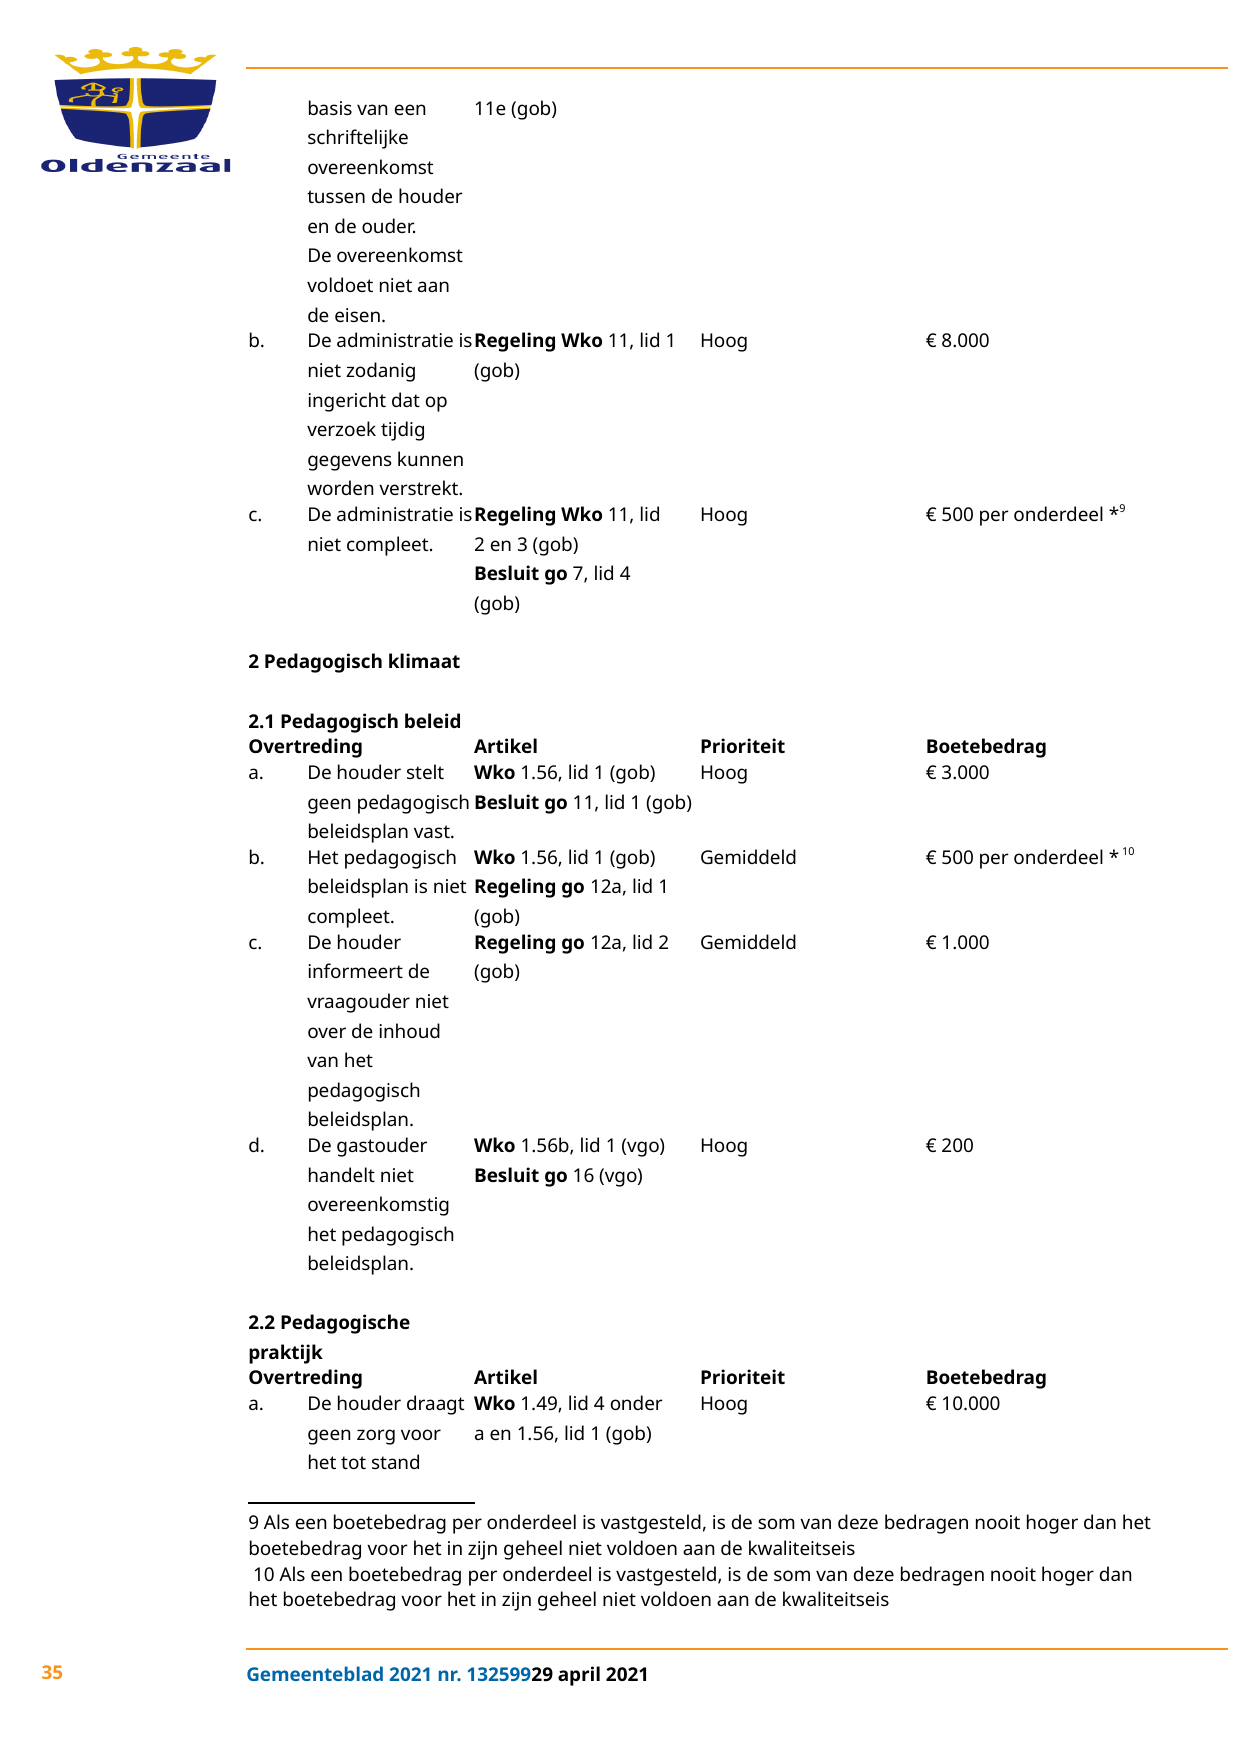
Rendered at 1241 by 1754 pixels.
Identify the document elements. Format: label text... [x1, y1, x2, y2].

table_cell Regeling go 12a, lid 2 (gob) [474, 929, 700, 1132]
table_cell € 200 [926, 1132, 1152, 1276]
table_header 2.2 Pedagogische praktijk [248, 1309, 474, 1364]
table_cell 11e (gob) [474, 95, 700, 328]
table_cell Wko 1.56, lid 1 (gob) Besluit go 11, lid 1 (gob) [474, 759, 700, 844]
table_cell Hoog [700, 1132, 926, 1276]
table_cell Hoog [700, 759, 926, 844]
table_cell De administratie is niet compleet. [248, 501, 474, 616]
table_cell € 8.000 [926, 328, 1152, 501]
table_cell De houder informeert de vraagouder niet over de inhoud van het pedagogisch beleidsplan. [248, 929, 474, 1132]
table_cell Regeling Wko 11, lid 2 en 3 (gob) Besluit go 7, lid 4 (gob) [474, 501, 700, 616]
table_cell Boetebedrag [926, 734, 1152, 759]
table_header [700, 708, 926, 733]
table_cell Overtreding [248, 1365, 474, 1390]
table_cell Wko 1.56, lid 1 (gob) Regeling go 12a, lid 1 (gob) [474, 844, 700, 929]
table_cell De gastouder handelt niet overeenkomstig het pedagogisch beleidsplan. [248, 1132, 474, 1276]
table_cell € 10.000 [926, 1390, 1152, 1475]
table_cell € 500 per onderdeel * [926, 844, 1152, 929]
text 2 Pedagogisch klimaat [248, 648, 1152, 674]
table_cell [926, 95, 1152, 328]
table_header [474, 1309, 700, 1364]
table_header [926, 708, 1152, 733]
table_header 2.1 Pedagogisch beleid [248, 708, 474, 733]
table_cell Artikel [474, 734, 700, 759]
table_cell Overtreding [248, 734, 474, 759]
table_cell De houder draagt geen zorg voor het tot stand [248, 1390, 474, 1475]
table_cell Prioriteit [700, 734, 926, 759]
table_cell Hoog [700, 1390, 926, 1475]
table_cell [700, 95, 926, 328]
table_cell Prioriteit [700, 1365, 926, 1390]
table_cell Hoog [700, 328, 926, 501]
table_cell De houder stelt geen pedagogisch beleidsplan vast. [248, 759, 474, 844]
table_cell Regeling Wko 11, lid 1 (gob) [474, 328, 700, 501]
table_header [474, 708, 700, 733]
table_cell Boetebedrag [926, 1365, 1152, 1390]
table_cell € 500 per onderdeel * [926, 501, 1152, 616]
table_cell basis van een schriftelijke overeenkomst tussen de houder en de ouder. De overeenkomst voldoet niet aan de eisen. [248, 95, 474, 328]
table_cell Wko 1.56b, lid 1 (vgo) Besluit go 16 (vgo) [474, 1132, 700, 1276]
picture [41, 47, 231, 172]
table_cell Hoog [700, 501, 926, 616]
table_cell € 3.000 [926, 759, 1152, 844]
table_cell € 1.000 [926, 929, 1152, 1132]
table_cell Wko 1.49, lid 4 onder a en 1.56, lid 1 (gob) [474, 1390, 700, 1475]
table_cell Gemiddeld [700, 929, 926, 1132]
table_cell Gemiddeld [700, 844, 926, 929]
table_cell De administratie is niet zodanig ingericht dat op verzoek tijdig gegevens kunnen worden verstrekt. [248, 328, 474, 501]
table_header [926, 1309, 1152, 1364]
table_header [700, 1309, 926, 1364]
table_cell Het pedagogisch beleidsplan is niet compleet. [248, 844, 474, 929]
table_cell Artikel [474, 1365, 700, 1390]
